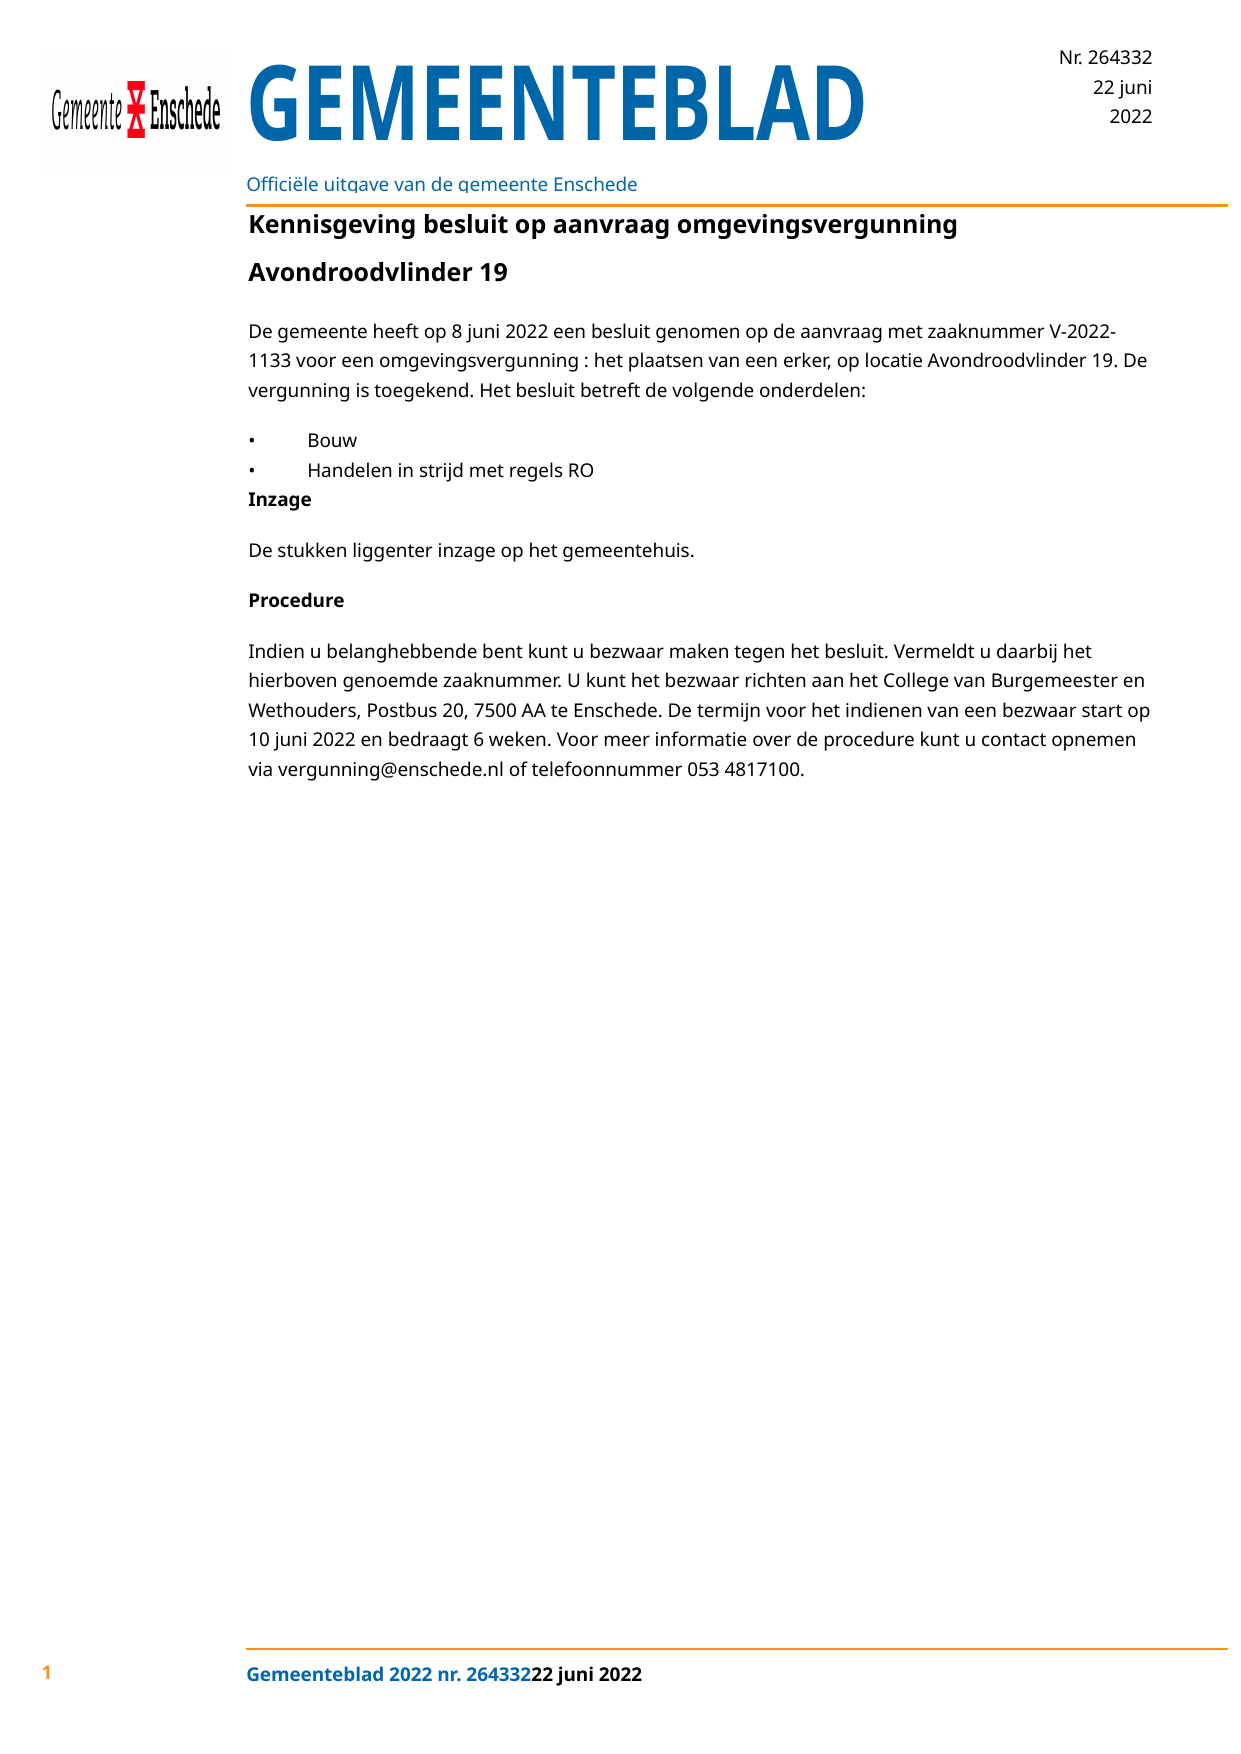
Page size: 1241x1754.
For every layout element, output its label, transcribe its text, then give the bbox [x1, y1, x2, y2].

list Handelen in strijd met regels RO [248, 457, 1152, 483]
text De stukken liggenter inzage op het gemeentehuis. [248, 537, 1152, 563]
text Indien u belanghebbende bent kunt u bezwaar maken tegen het besluit. Vermeldt u daarbij het hierboven genoemde zaaknummer. U kunt het bezwaar richten aan het College van Burgemees­ter en Wethouders, Postbus 20, 7500 AA te Enschede. De termijn voor het indienen van een bezwaar start op 10 juni 2022 en bedraagt 6 weken. Voor meer informatie over de procedure kunt u contact opnemen via vergunning@enschede.nl of telefoonnummer 053 4817100. [248, 638, 1152, 782]
text Inzage [248, 487, 1152, 512]
picture [41, 47, 231, 172]
list Bouw [248, 427, 1152, 453]
text De gemeente heeft op 8 juni 2022 een besluit genomen op de aanvraag met zaaknummer V-2022-1133 voor een omgevingsvergunning : het plaatsen van een erker, op locatie Avondroodvlinder 19. De vergunning is toegekend. Het besluit betreft de volgende onderdelen: [248, 318, 1152, 403]
text Kennisgeving besluit op aanvraag omgevingsvergunning Avondroodvlinder 19 [248, 207, 1152, 288]
text Procedure [248, 587, 1152, 613]
